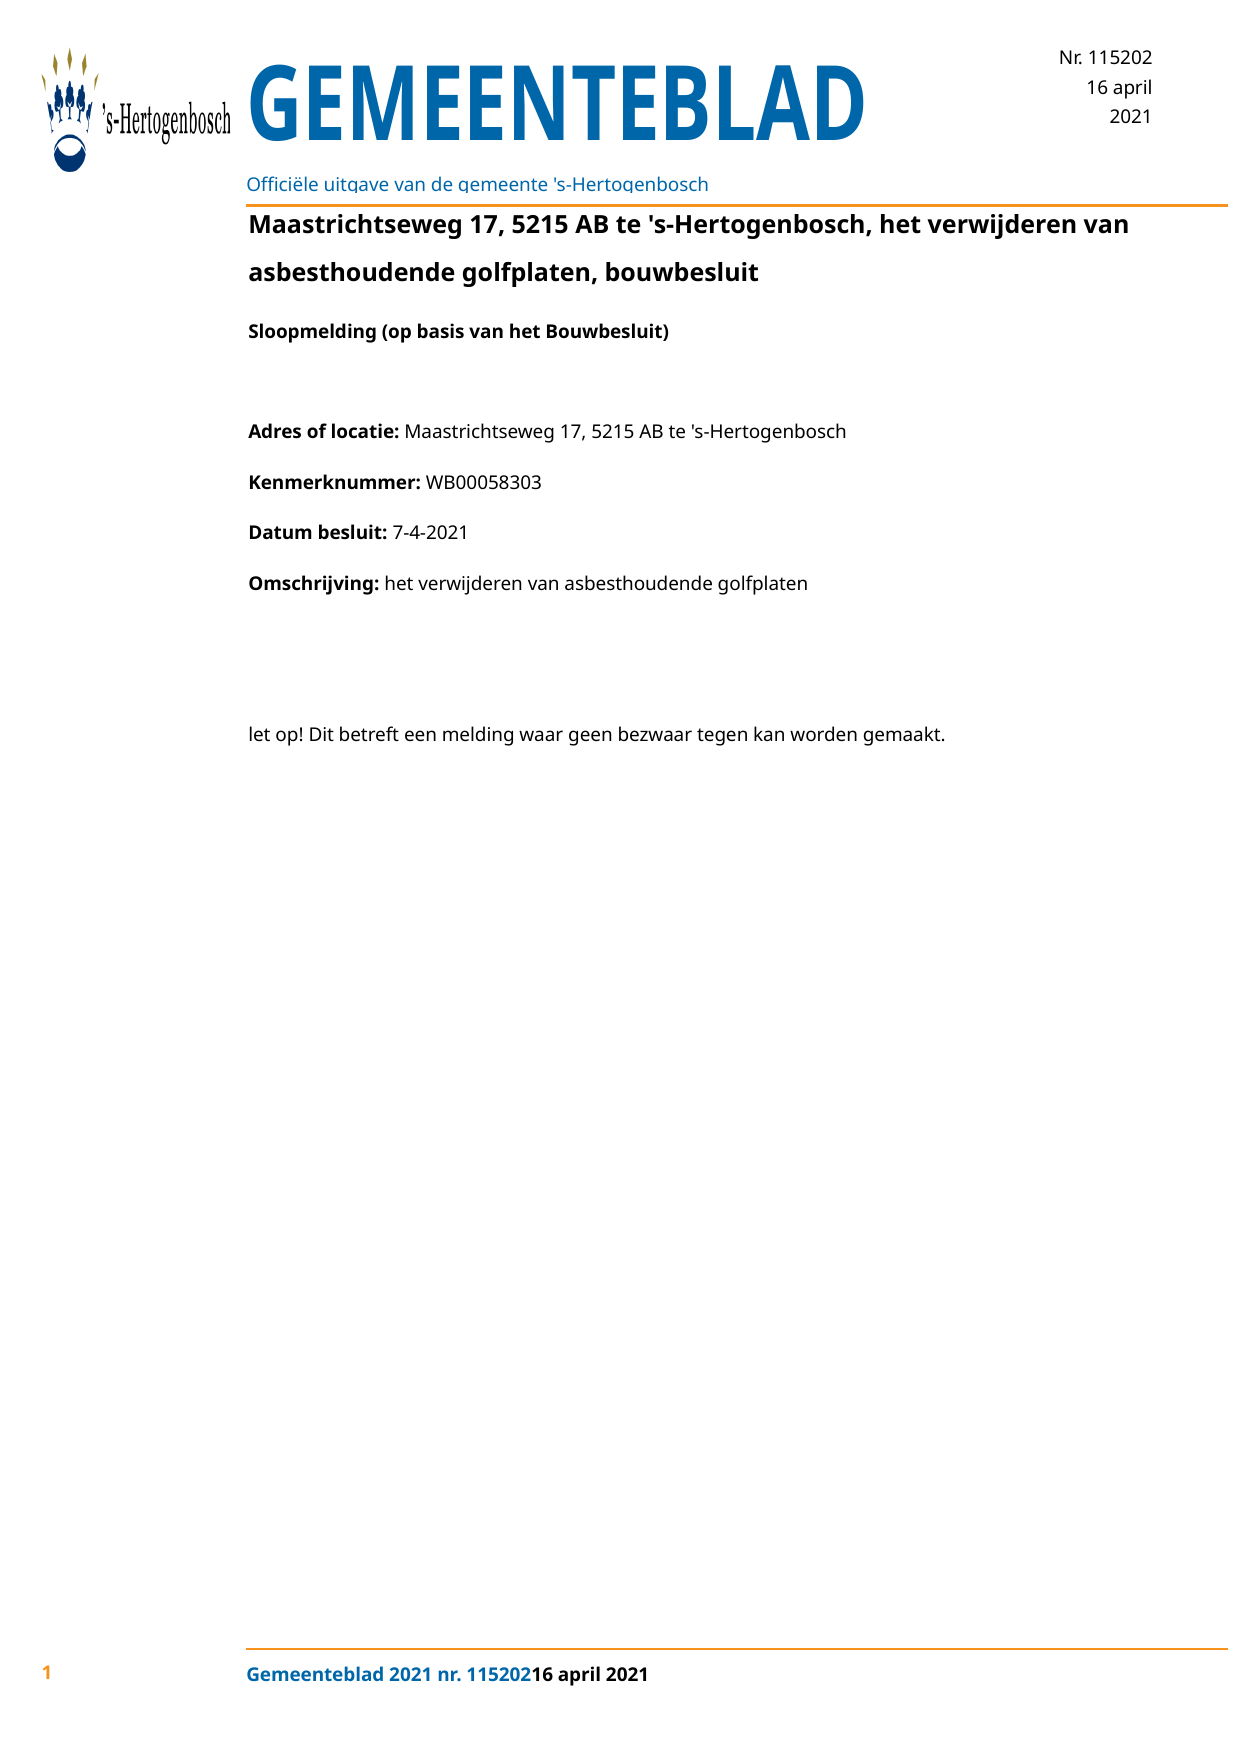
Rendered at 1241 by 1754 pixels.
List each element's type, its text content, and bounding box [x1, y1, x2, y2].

text Omschrijving: het verwijderen van asbesthoudende golfplaten [248, 570, 1152, 596]
picture [41, 47, 231, 172]
text Datum besluit: 7-4-2021 [248, 519, 1152, 545]
text Kenmerknummer: WB00058303 [248, 469, 1152, 495]
text let op! Dit betreft een melding waar geen bezwaar tegen kan worden gemaakt. [248, 721, 1152, 747]
text Sloopmelding (op basis van het Bouwbesluit) [248, 318, 1152, 344]
text Adres of locatie: Maastrichtseweg 17, 5215 AB te 's-Hertogenbosch [248, 419, 1152, 444]
text Maastrichtseweg 17, 5215 AB te 's-Hertogenbosch, het verwijderen van asbesthoudende golfplaten, bouwbesluit [248, 207, 1152, 288]
